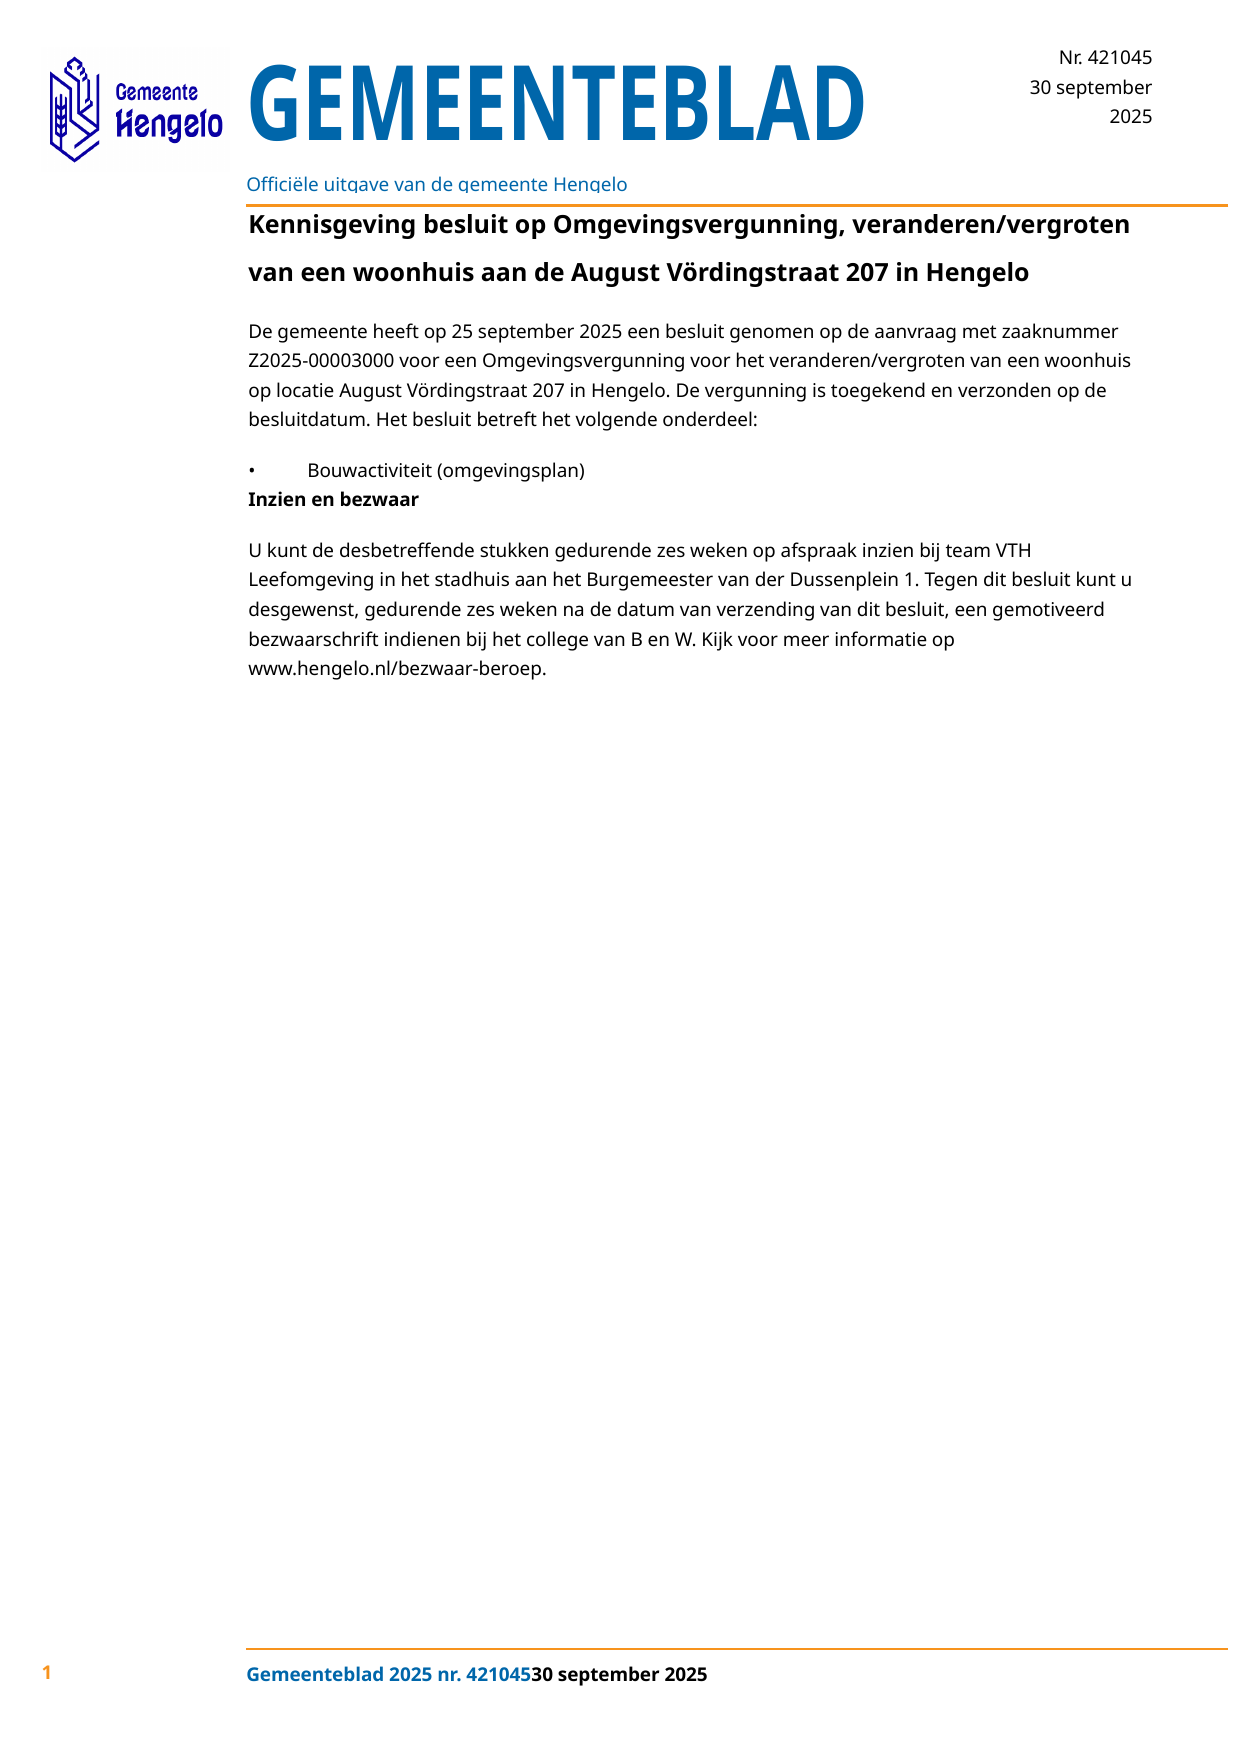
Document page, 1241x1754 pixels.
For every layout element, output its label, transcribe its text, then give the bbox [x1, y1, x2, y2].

text U kunt de desbetreffende stukken gedurende zes weken op afspraak inzien bij team VTH Leefomgeving in het stadhuis aan het Burgemeester van der Dussenplein 1. Tegen dit besluit kunt u desgewenst, gedurende zes weken na de datum van verzending van dit besluit, een gemotiveerd bezwaarschrift indienen bij het college van B en W. Kijk voor meer informatie op www.hengelo.nl/bezwaar-beroep. [248, 537, 1152, 681]
list Bouwactiviteit (omgevingsplan) [248, 457, 1152, 483]
picture [41, 47, 231, 172]
text Inzien en bezwaar [248, 487, 1152, 512]
text De gemeente heeft op 25 september 2025 een besluit genomen op de aanvraag met zaaknummer Z2025-00003000 voor een Omgevingsvergunning voor het veranderen/vergroten van een woonhuis op locatie August Vördingstraat 207 in Hengelo. De vergunning is toegekend en verzonden op de besluitdatum. Het besluit betreft het volgende onderdeel: [248, 318, 1152, 432]
text Kennisgeving besluit op Omgevingsvergunning, veranderen/vergroten van een woonhuis aan de August Vördingstraat 207 in Hengelo [248, 207, 1152, 288]
